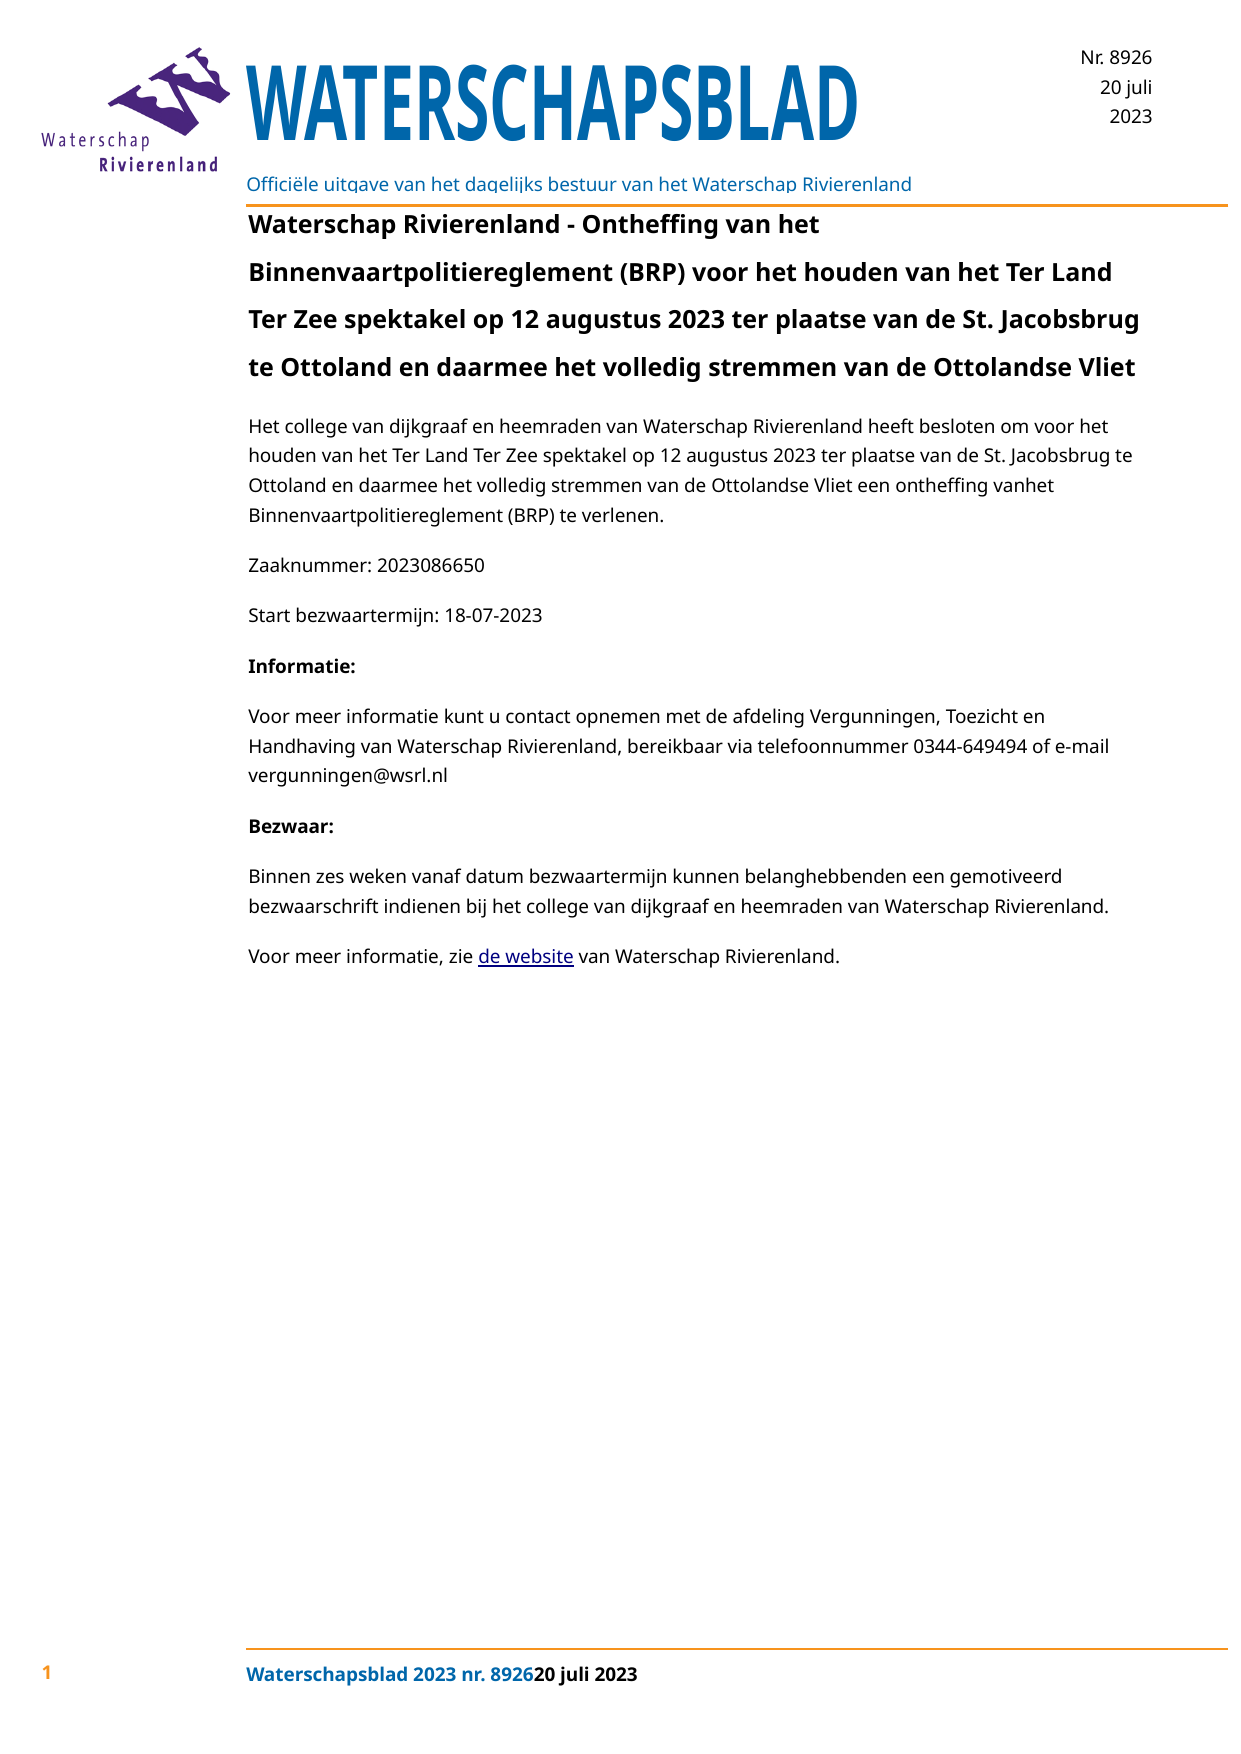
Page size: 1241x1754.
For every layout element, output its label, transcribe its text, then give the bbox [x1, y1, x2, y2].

text Informatie: [248, 653, 1152, 679]
text Voor meer informatie kunt u contact opnemen met de afdeling Vergunningen, Toezicht en Handhaving van Waterschap Rivierenland, bereikbaar via telefoonnummer 0344-649494 of e-mail vergunningen@wsrl.nl [248, 703, 1152, 788]
text Binnen zes weken vanaf datum bezwaartermijn kunnen belanghebbenden een gemotiveerd bezwaarschrift indienen bij het college van dijkgraaf en heemraden van Waterschap Rivierenland. [248, 863, 1152, 919]
text Waterschap Rivierenland - Ontheffing van het Binnenvaartpolitiereglement (BRP) voor het houden van het Ter Land Ter Zee spektakel op 12 augustus 2023 ter plaatse van de St. Jacobsbrug te Ottoland en daarmee het volledig stremmen van de Ottolandse Vliet [248, 207, 1152, 384]
text Zaaknummer: 2023086650 [248, 552, 1152, 578]
text Het college van dijkgraaf en heemraden van Waterschap Rivierenland heeft besloten om voor het houden van het Ter Land Ter Zee spektakel op 12 augustus 2023 ter plaatse van de St. Jacobsbrug te Ottoland en daarmee het volledig stremmen van de Ottolandse Vliet een ontheffing vanhet Binnenvaartpolitiereglement (BRP) te verlenen. [248, 413, 1152, 528]
text Voor meer informatie, zie de website van Waterschap Rivierenland. [248, 943, 1152, 969]
text Bezwaar: [248, 813, 1152, 839]
text Start bezwaartermijn: 18-07-2023 [248, 603, 1152, 628]
picture [41, 47, 231, 172]
